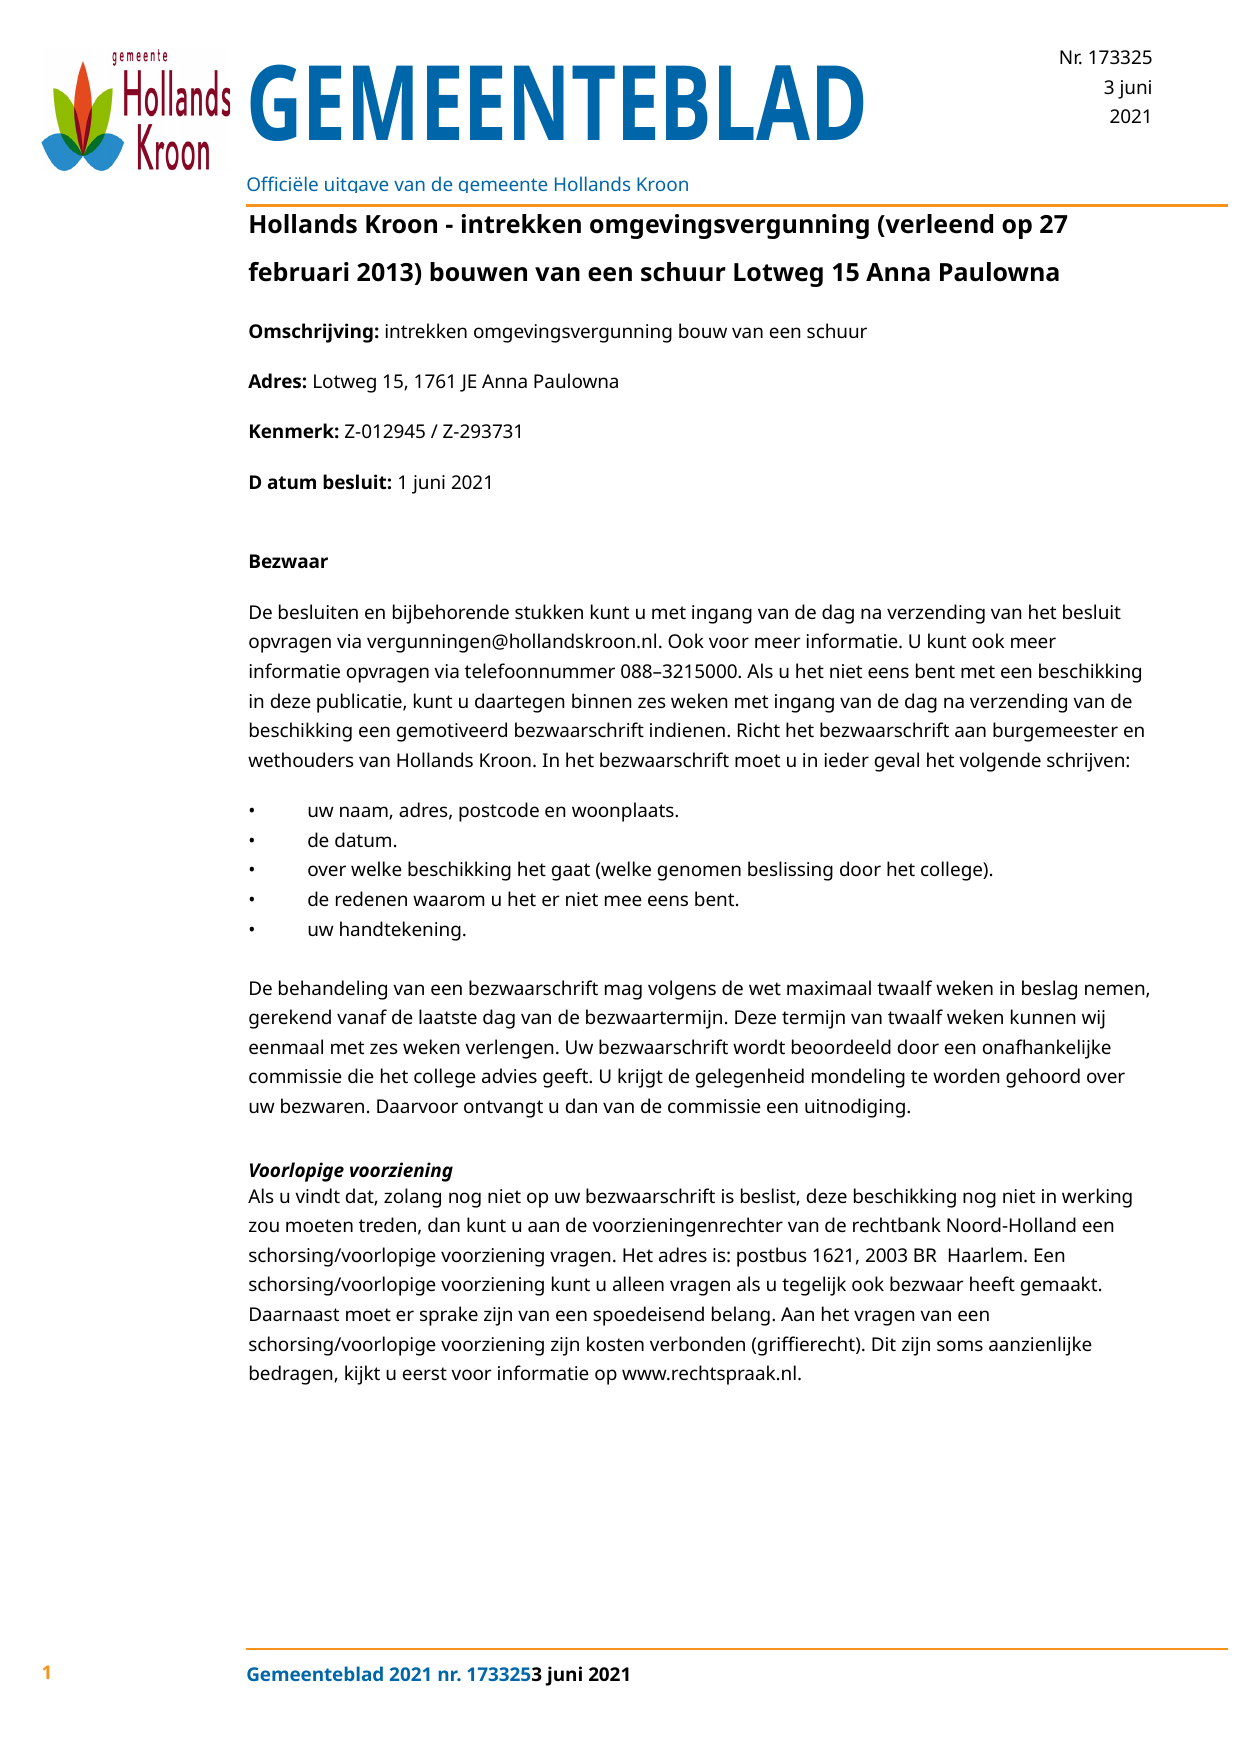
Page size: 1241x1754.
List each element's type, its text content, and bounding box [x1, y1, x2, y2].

text Voorlopige voorziening [248, 1157, 1152, 1183]
list uw naam, adres, postcode en woonplaats. [248, 797, 1152, 823]
text Kenmerk: Z-012945 / Z-293731 [248, 419, 1152, 444]
table_header D atum besluit: 1 juni 2021 [248, 469, 700, 495]
picture [41, 47, 231, 172]
text Adres: Lotweg 15, 1761 JE Anna Paulowna [248, 368, 1152, 394]
text Als u vindt dat, zolang nog niet op uw bezwaarschrift is beslist, deze beschikking nog niet in werking zou moeten treden, dan kunt u aan de voorzieningenrechter van de rechtbank Noord-Holland een schorsing/voorlopige voorziening vragen. Het adres is: postbus 1621, 2003 BR Haarlem. Een schorsing/voorlopige voorziening kunt u alleen vragen als u tegelijk ook bezwaar heeft gemaakt. Daarnaast moet er sprake zijn van een spoedeisend belang. Aan het vragen van een schorsing/voorlopige voorziening zijn kosten verbonden (griffierecht). Dit zijn soms aanzienlijke bedragen, kijkt u eerst voor informatie op www.rechtspraak.nl. [248, 1183, 1152, 1386]
list de redenen waarom u het er niet mee eens bent. [248, 886, 1152, 912]
text Omschrijving: intrekken omgevingsvergunning bouw van een schuur [248, 318, 1152, 344]
text Bezwaar [248, 549, 1152, 574]
list de datum. [248, 827, 1152, 853]
text Hollands Kroon - intrekken omgevingsvergunning (verleend op 27 februari 2013) bouwen van een schuur Lotweg 15 Anna Paulowna [248, 207, 1152, 288]
table_header [700, 469, 1152, 495]
list over welke beschikking het gaat (welke genomen beslissing door het college). [248, 857, 1152, 882]
list uw handtekening. [248, 916, 1152, 941]
text De besluiten en bijbehorende stukken kunt u met ingang van de dag na verzending van het besluit opvragen via vergunningen@hollandskroon.nl. Ook voor meer informatie. U kunt ook meer informatie opvragen via telefoonnummer 088–3215000. Als u het niet eens bent met een beschikking in deze publicatie, kunt u daartegen binnen zes weken met ingang van de dag na verzending van de beschikking een gemotiveerd bezwaarschrift indienen. Richt het bezwaarschrift aan burgemeester en wethouders van Hollands Kroon. In het bezwaarschrift moet u in ieder geval het volgende schrijven: [248, 599, 1152, 773]
text De behandeling van een bezwaarschrift mag volgens de wet maximaal twaalf weken in beslag nemen, gerekend vanaf de laatste dag van de bezwaartermijn. Deze termijn van twaalf weken kunnen wij eenmaal met zes weken verlengen. Uw bezwaarschrift wordt beoordeeld door een onafhankelijke commissie die het college advies geeft. U krijgt de gelegenheid mondeling te worden gehoord over uw bezwaren. Daarvoor ontvangt u dan van de commissie een uitnodiging. [248, 975, 1152, 1119]
